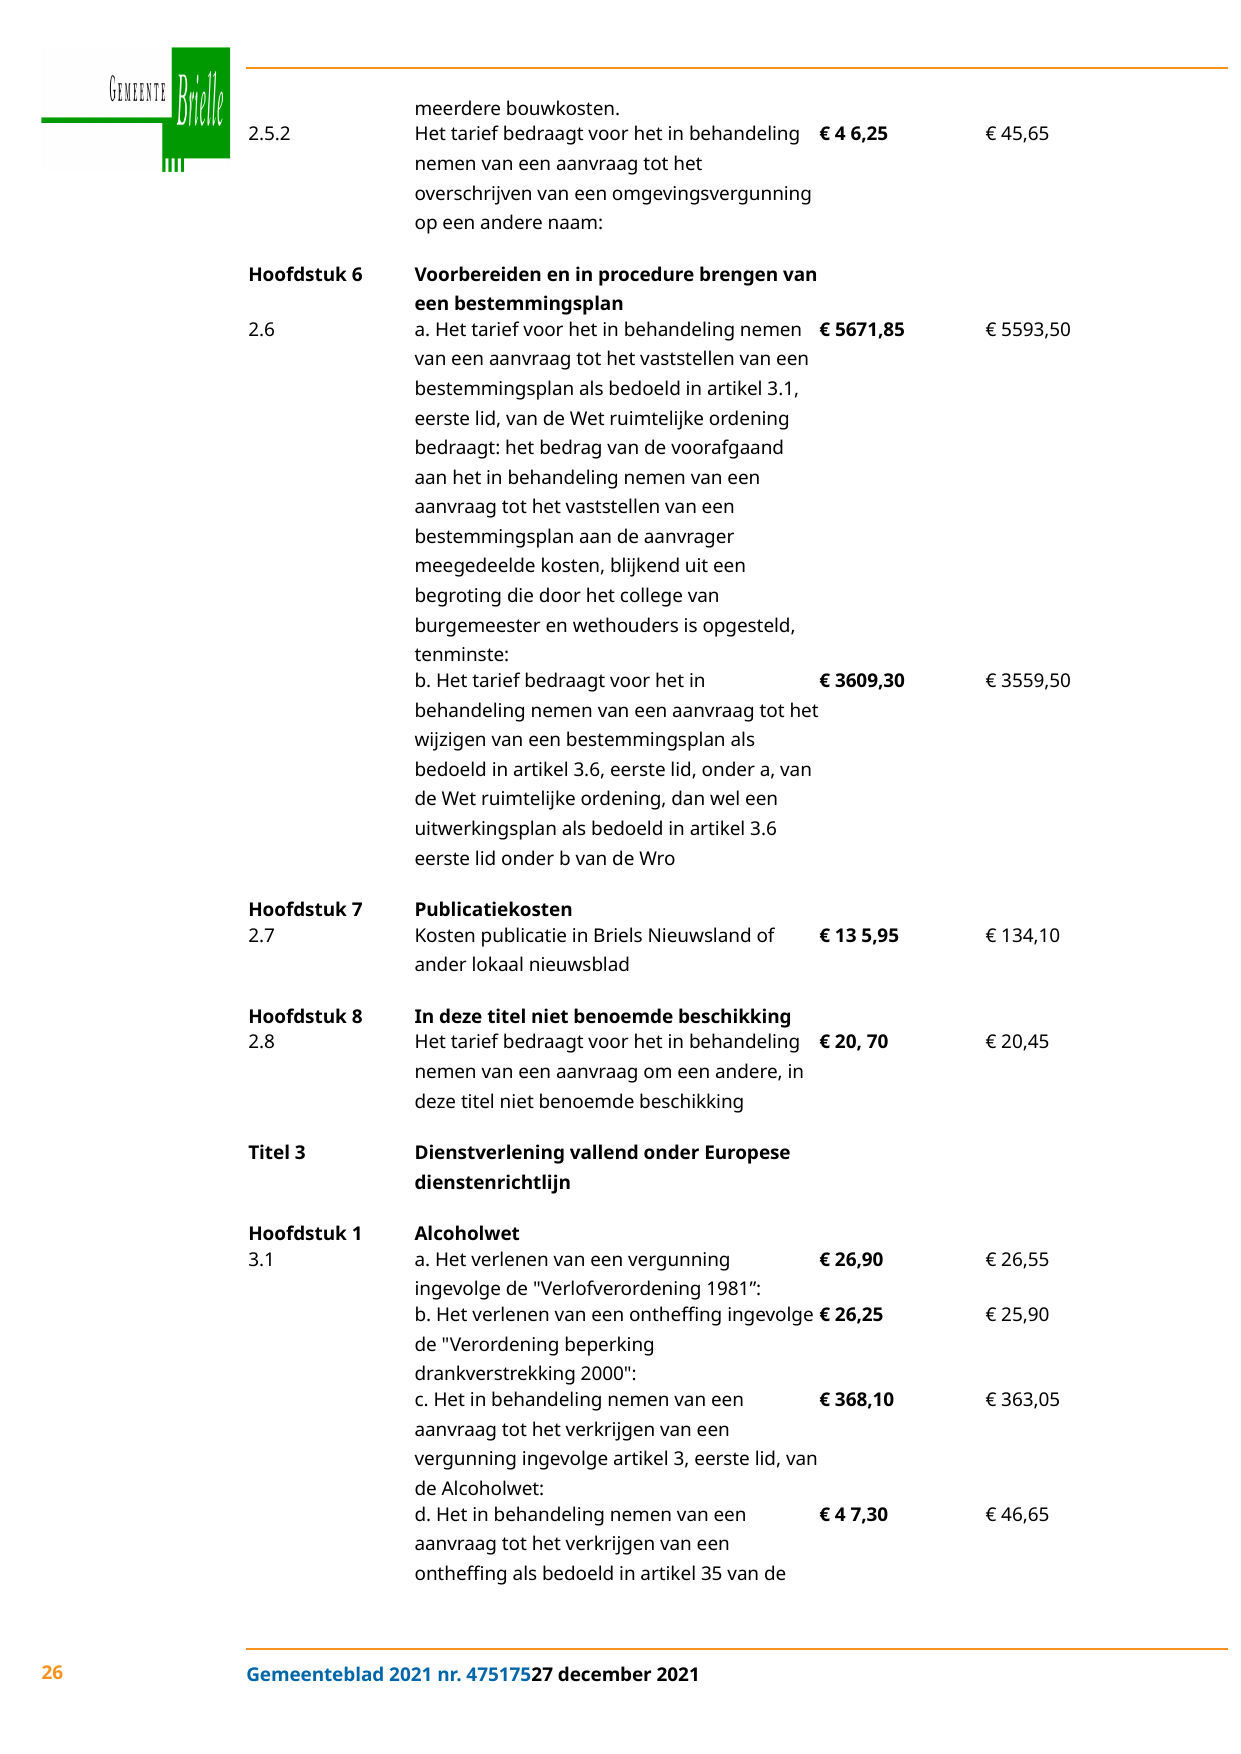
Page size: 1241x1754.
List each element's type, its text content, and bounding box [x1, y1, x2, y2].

table_cell € 134,10 [985, 922, 1152, 977]
table_cell € 13 5,95 [819, 922, 985, 977]
table_cell Dienstverlening vallend onder Europese dienstenrichtlijn [414, 1139, 819, 1194]
table_cell Het tarief bedraagt voor het in behandeling nemen van een aanvraag om een andere, in deze titel niet benoemde beschikking [414, 1029, 819, 1113]
table_cell [248, 1501, 414, 1586]
table_cell [985, 1220, 1152, 1246]
table_cell [819, 1003, 985, 1029]
table_cell [819, 870, 985, 896]
table_cell € 26,55 [985, 1246, 1152, 1301]
table_cell 2.6 [248, 316, 414, 667]
table_cell [819, 261, 985, 316]
table_cell b. Het tarief bedraagt voor het in behandeling nemen van een aanvraag tot het wijzigen van een bestemmingsplan als bedoeld in artikel 3.6, eerste lid, onder a, van de Wet ruimtelijke ordening, dan wel een uitwerkingsplan als bedoeld in artikel 3.6 eerste lid onder b van de Wro [414, 667, 819, 870]
table_cell 2.8 [248, 1029, 414, 1113]
table_cell € 25,90 [985, 1301, 1152, 1386]
table_cell [248, 870, 414, 896]
table_cell [248, 1195, 414, 1220]
table_cell [248, 1114, 414, 1139]
table_cell € 46,65 [985, 1501, 1152, 1586]
table_cell [248, 667, 414, 870]
table_cell [248, 977, 414, 1003]
table_cell Hoofdstuk 6 [248, 261, 414, 316]
table_cell [414, 977, 819, 1003]
table_cell [819, 896, 985, 922]
table_cell [985, 235, 1152, 261]
table_cell [414, 1195, 819, 1220]
table_cell [985, 896, 1152, 922]
table_cell [819, 95, 985, 121]
table_cell Alcoholwet [414, 1220, 819, 1246]
table_cell [819, 977, 985, 1003]
table_cell [819, 1220, 985, 1246]
table_cell [985, 1195, 1152, 1220]
table_cell [985, 1114, 1152, 1139]
table_cell meerdere bouwkosten. [414, 95, 819, 121]
table_cell [819, 1195, 985, 1220]
table_cell Voorbereiden en in procedure brengen van een bestemmingsplan [414, 261, 819, 316]
table_cell a. Het tarief voor het in behandeling nemen van een aanvraag tot het vaststellen van een bestemmingsplan als bedoeld in artikel 3.1, eerste lid, van de Wet ruimtelijke ordening bedraagt: het bedrag van de voorafgaand aan het in behandeling nemen van een aanvraag tot het vaststellen van een bestemmingsplan aan de aanvrager meegedeelde kosten, blijkend uit een begroting die door het college van burgemeester en wethouders is opgesteld, tenminste: [414, 316, 819, 667]
table_cell € 363,05 [985, 1386, 1152, 1501]
table_cell [248, 1386, 414, 1501]
table_cell € 20,45 [985, 1029, 1152, 1113]
table_cell Kosten publicatie in Briels Nieuwsland of ander lokaal nieuwsblad [414, 922, 819, 977]
table_cell [985, 95, 1152, 121]
table_cell [985, 261, 1152, 316]
table_cell [248, 95, 414, 121]
table_cell b. Het verlenen van een ontheffing ingevolge de "Verordening beperking drankverstrekking 2000": [414, 1301, 819, 1386]
table_cell € 5671,85 [819, 316, 985, 667]
table_cell € 20, 70 [819, 1029, 985, 1113]
table_cell [248, 1301, 414, 1386]
table_cell € 5593,50 [985, 316, 1152, 667]
table_cell Titel 3 [248, 1139, 414, 1194]
table_cell [414, 870, 819, 896]
table_cell [985, 977, 1152, 1003]
table_cell Hoofdstuk 7 [248, 896, 414, 922]
table_cell [985, 1139, 1152, 1194]
table_cell 3.1 [248, 1246, 414, 1301]
table_cell € 368,10 [819, 1386, 985, 1501]
table_cell [414, 1114, 819, 1139]
table_cell [985, 1003, 1152, 1029]
table_cell [248, 235, 414, 261]
table_cell 2.7 [248, 922, 414, 977]
table_cell € 26,90 [819, 1246, 985, 1301]
picture [41, 47, 231, 172]
table_cell Hoofdstuk 8 [248, 1003, 414, 1029]
table_cell c. Het in behandeling nemen van een aanvraag tot het verkrijgen van een vergunning ingevolge artikel 3, eerste lid, van de Alcoholwet: [414, 1386, 819, 1501]
table_cell Publicatiekosten [414, 896, 819, 922]
table_cell d. Het in behandeling nemen van een aanvraag tot het verkrijgen van een ontheffing als bedoeld in artikel 35 van de [414, 1501, 819, 1586]
table_cell € 3559,50 [985, 667, 1152, 870]
table_cell [985, 870, 1152, 896]
table_cell 2.5.2 [248, 121, 414, 235]
table_cell € 26,25 [819, 1301, 985, 1386]
table_cell € 45,65 [985, 121, 1152, 235]
table_cell [819, 235, 985, 261]
table_cell € 4 6,25 [819, 121, 985, 235]
table_cell a. Het verlenen van een vergunning ingevolge de "Verlofverordening 1981”: [414, 1246, 819, 1301]
table_cell Het tarief bedraagt voor het in behandeling nemen van een aanvraag tot het overschrijven van een omgevingsvergunning op een andere naam: [414, 121, 819, 235]
table_cell Hoofdstuk 1 [248, 1220, 414, 1246]
table_cell € 4 7,30 [819, 1501, 985, 1586]
table_cell In deze titel niet benoemde beschikking [414, 1003, 819, 1029]
table_cell € 3609,30 [819, 667, 985, 870]
table_cell [819, 1114, 985, 1139]
table_cell [819, 1139, 985, 1194]
table_cell [414, 235, 819, 261]
